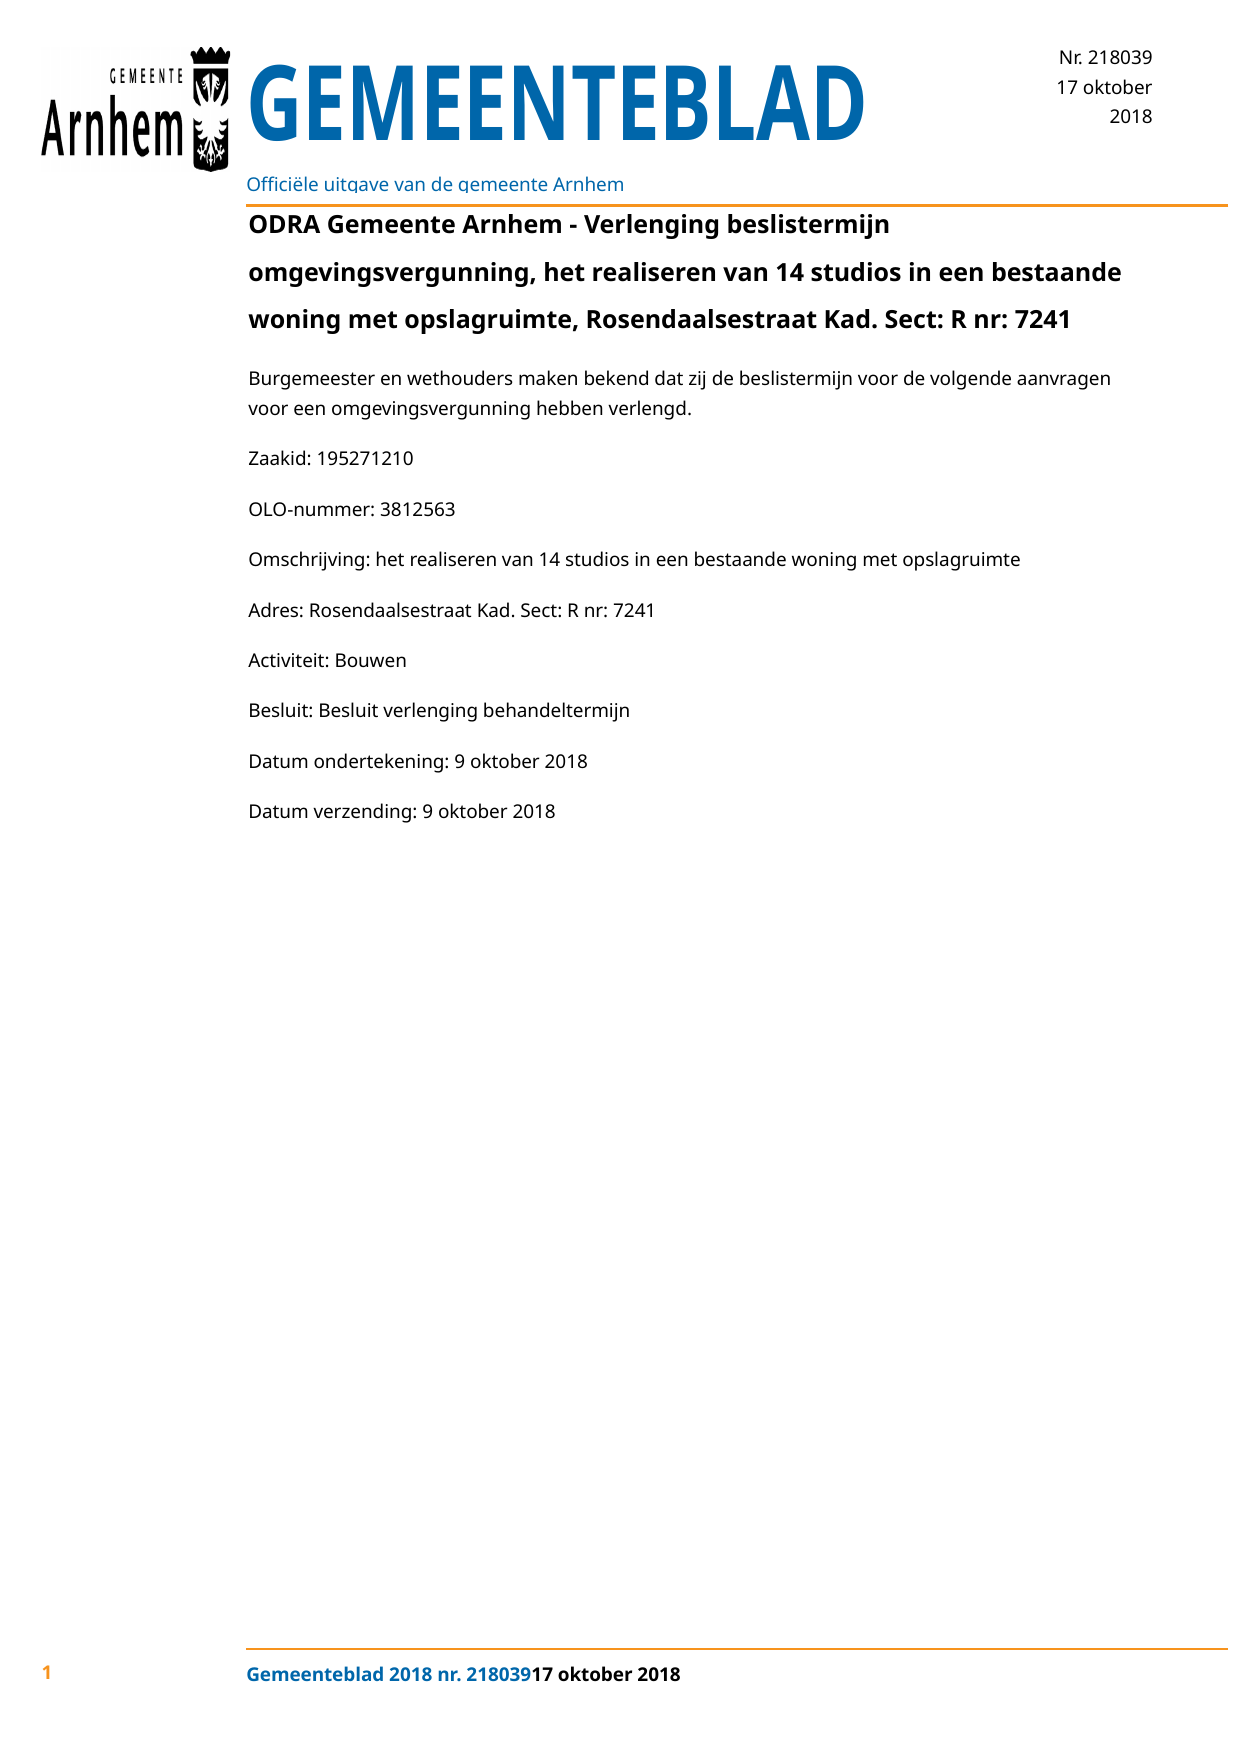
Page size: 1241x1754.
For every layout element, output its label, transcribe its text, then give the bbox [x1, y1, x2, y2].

picture [41, 47, 231, 172]
text Adres: Rosendaalsestraat Kad. Sect: R nr: 7241 [248, 597, 1152, 622]
text ODRA Gemeente Arnhem - Verlenging beslistermijn omgevingsvergunning, het realiseren van 14 studios in een bestaande woning met opslagruimte, Rosendaalsestraat Kad. Sect: R nr: 7241 [248, 207, 1152, 336]
text Datum verzending: 9 oktober 2018 [248, 798, 1152, 824]
text Omschrijving: het realiseren van 14 studios in een bestaande woning met opslagruimte [248, 546, 1152, 572]
text Zaakid: 195271210 [248, 446, 1152, 471]
text Besluit: Besluit verlenging behandeltermijn [248, 698, 1152, 723]
text OLO-nummer: 3812563 [248, 496, 1152, 522]
text Datum ondertekening: 9 oktober 2018 [248, 748, 1152, 774]
text Activiteit: Bouwen [248, 647, 1152, 673]
text Burgemeester en wethouders maken bekend dat zij de beslistermijn voor de volgende aanvragen voor een omgevingsvergunning hebben verlengd. [248, 366, 1152, 421]
